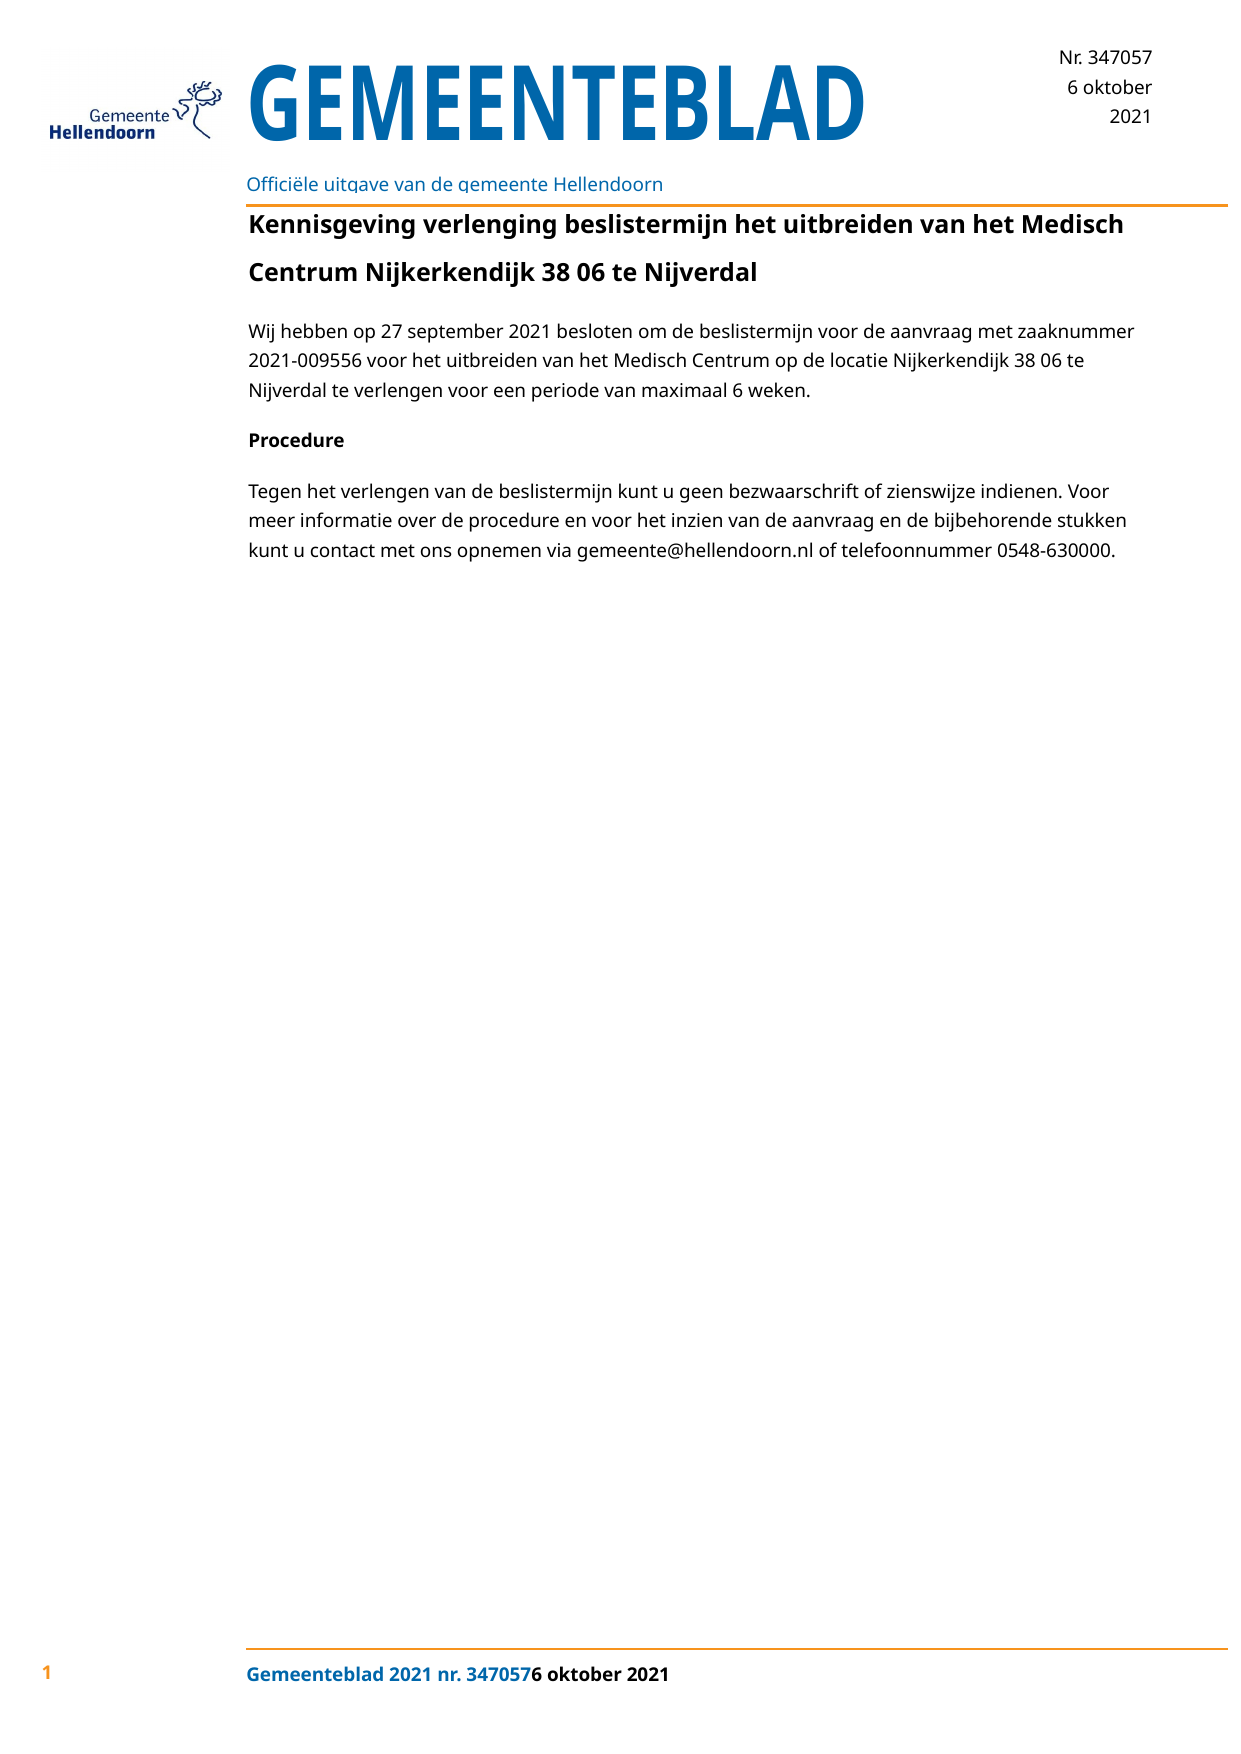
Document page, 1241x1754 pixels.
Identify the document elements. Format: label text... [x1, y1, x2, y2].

text Wij hebben op 27 september 2021 besloten om de beslistermijn voor de aanvraag met zaaknummer 2021-009556 voor het uitbreiden van het Medisch Centrum op de locatie Nijkerkendijk 38 06 te Nijverdal te verlengen voor een periode van maximaal 6 weken. [248, 318, 1152, 403]
text Procedure [248, 427, 1152, 453]
text Kennisgeving verlenging beslistermijn het uitbreiden van het Medisch Centrum Nijkerkendijk 38 06 te Nijverdal [248, 207, 1152, 288]
text Tegen het verlengen van de beslistermijn kunt u geen bezwaarschrift of zienswijze indienen. Voor meer informatie over de procedure en voor het inzien van de aanvraag en de bijbehorende stukken kunt u contact met ons opnemen via gemeente@hellendoorn.nl of telefoonnummer 0548-630000. [248, 478, 1152, 563]
picture [41, 47, 231, 172]
